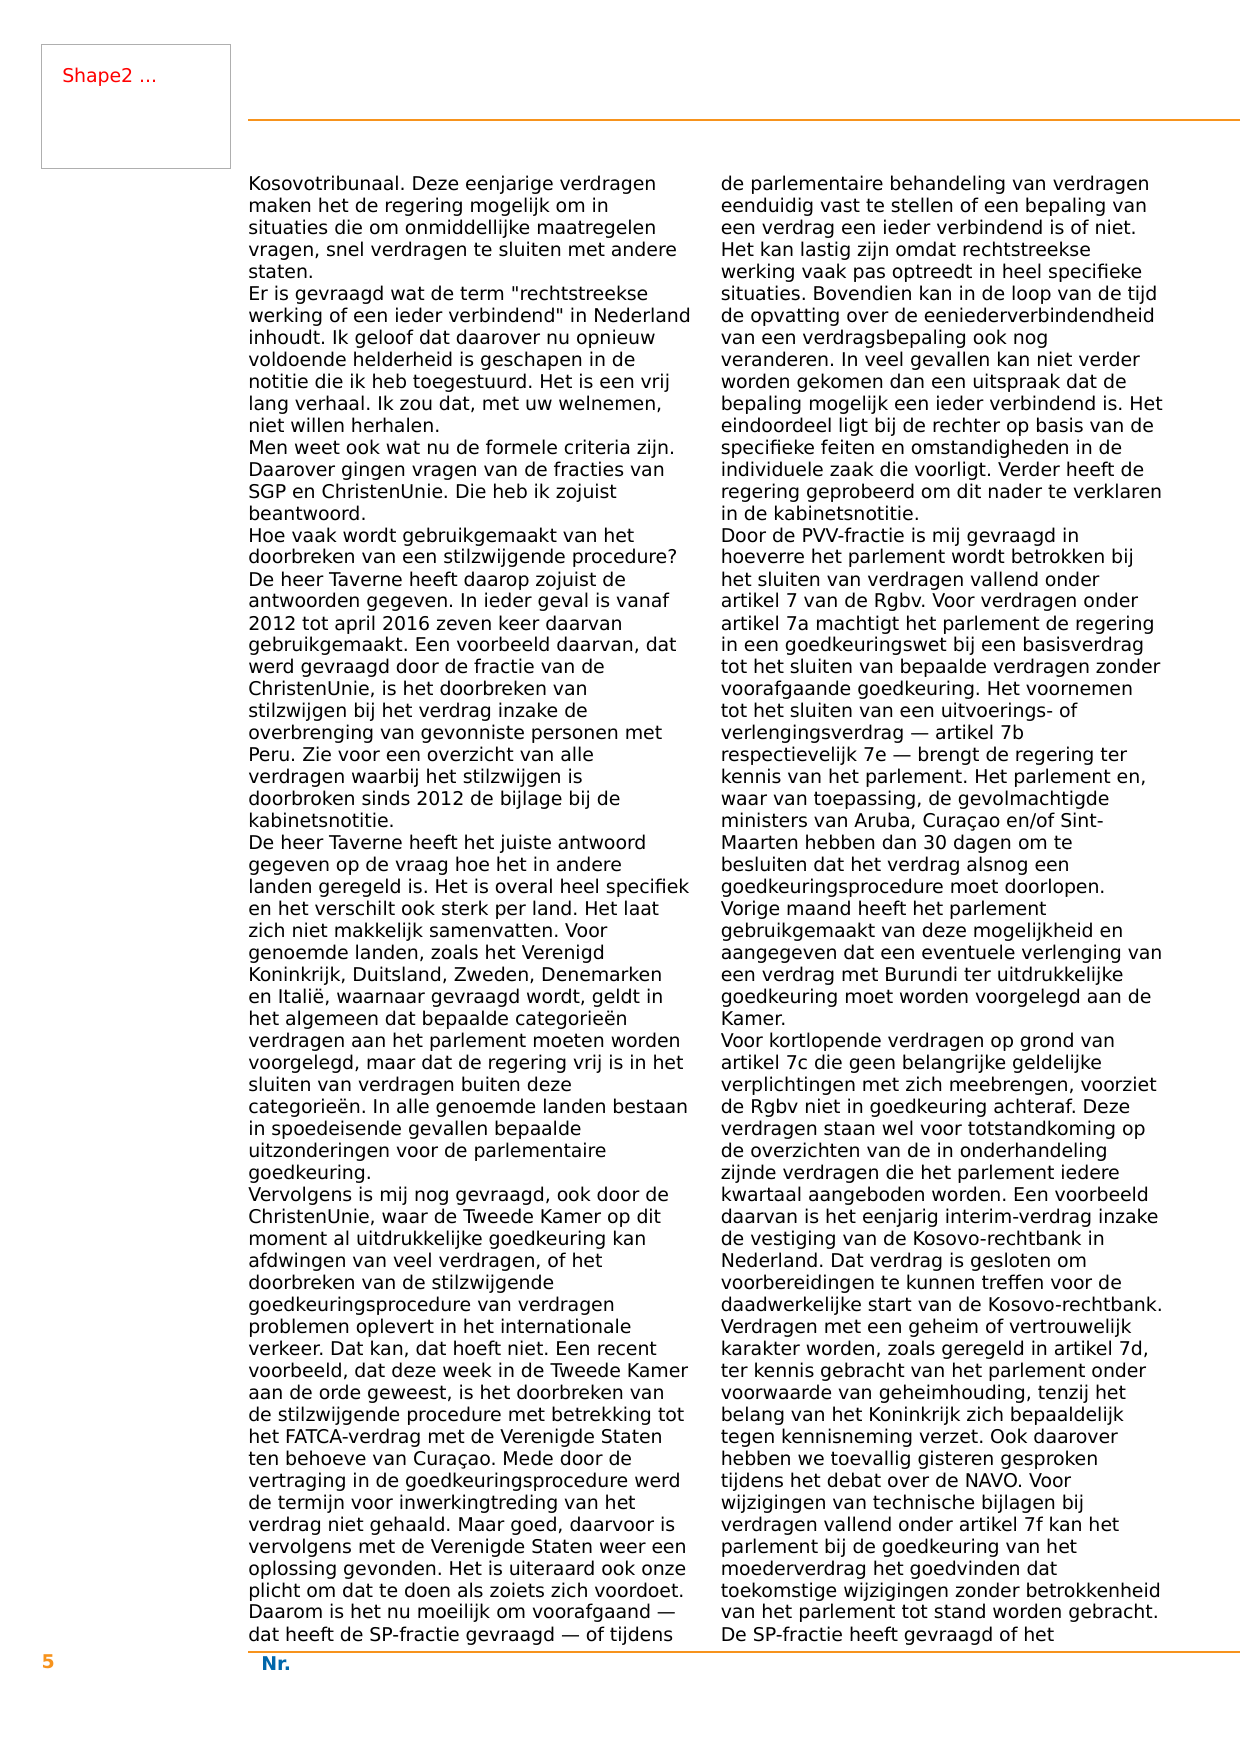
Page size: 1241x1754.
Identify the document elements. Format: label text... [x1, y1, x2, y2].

text Er is gevraagd wat de term "rechtstreekse werking of een ieder verbindend" in Nederland inhoudt. Ik geloof dat daarover nu opnieuw voldoende helderheid is geschapen in de notitie die ik heb toegestuurd. Het is een vrij lang verhaal. Ik zou dat, met uw welnemen, niet willen herhalen. [248, 283, 691, 437]
text de parlementaire behandeling van verdragen eenduidig vast te stellen of een bepaling van een verdrag een ieder verbindend is of niet. Het kan lastig zijn omdat rechtstreekse werking vaak pas optreedt in heel specifieke situaties. Bovendien kan in de loop van de tijd de opvatting over de eeniederverbindendheid van een verdragsbepaling ook nog veranderen. In veel gevallen kan niet verder worden gekomen dan een uitspraak dat de bepaling mogelijk een ieder verbindend is. Het eindoordeel ligt bij de rechter op basis van de specifieke feiten en omstandigheden in de individuele zaak die voorligt. Verder heeft de regering geprobeerd om dit nader te verklaren in de kabinetsnotitie. [721, 173, 1163, 524]
text Door de PVV-fractie is mij gevraagd in hoeverre het parlement wordt betrokken bij het sluiten van verdragen vallend onder artikel 7 van de Rgbv. Voor verdragen onder artikel 7a machtigt het parlement de regering in een goedkeuringswet bij een basisverdrag tot het sluiten van bepaalde verdragen zonder voorafgaande goedkeuring. Het voornemen tot het sluiten van een uitvoerings- of verlengingsverdrag — artikel 7b respectievelijk 7e — brengt de regering ter kennis van het parlement. Het parlement en, waar van toepassing, de gevolmachtigde ministers van Aruba, Curaçao en/of Sint-Maarten hebben dan 30 dagen om te besluiten dat het verdrag alsnog een goedkeuringsprocedure moet doorlopen. Vorige maand heeft het parlement gebruikgemaakt van deze mogelijkheid en aangegeven dat een eventuele verlenging van een verdrag met Burundi ter uitdrukkelijke goedkeuring moet worden voorgelegd aan de Kamer. [721, 524, 1163, 1030]
text Men weet ook wat nu de formele criteria zijn. Daarover gingen vragen van de fracties van SGP en ChristenUnie. Die heb ik zojuist beantwoord. [248, 437, 691, 524]
text Voor kortlopende verdragen op grond van artikel 7c die geen belangrijke geldelijke verplichtingen met zich meebrengen, voorziet de Rgbv niet in goedkeuring achteraf. Deze verdragen staan wel voor totstandkoming op de overzichten van de in onderhandeling zijnde verdragen die het parlement iedere kwartaal aangeboden worden. Een voorbeeld daarvan is het eenjarig interim-verdrag inzake de vestiging van de Kosovo-rechtbank in Nederland. Dat verdrag is gesloten om voorbereidingen te kunnen treffen voor de daadwerkelijke start van de Kosovo-rechtbank. Verdragen met een geheim of vertrouwelijk karakter worden, zoals geregeld in artikel 7d, ter kennis gebracht van het parlement onder voorwaarde van geheimhouding, tenzij het belang van het Koninkrijk zich bepaaldelijk tegen kennisneming verzet. Ook daarover hebben we toevallig gisteren gesproken tijdens het debat over de NAVO. Voor wijzigingen van technische bijlagen bij verdragen vallend onder artikel 7f kan het parlement bij de goedkeuring van het moederverdrag het goedvinden dat toekomstige wijzigingen zonder betrokkenheid van het parlement tot stand worden gebracht. [721, 1030, 1163, 1623]
text De heer Taverne heeft het juiste antwoord gegeven op de vraag hoe het in andere landen geregeld is. Het is overal heel specifiek en het verschilt ook sterk per land. Het laat zich niet makkelijk samenvatten. Voor genoemde landen, zoals het Verenigd Koninkrijk, Duitsland, Zweden, Denemarken en Italië, waarnaar gevraagd wordt, geldt in het algemeen dat bepaalde categorieën verdragen aan het parlement moeten worden voorgelegd, maar dat de regering vrij is in het sluiten van verdragen buiten deze categorieën. In alle genoemde landen bestaan in spoedeisende gevallen bepaalde uitzonderingen voor de parlementaire goedkeuring. [248, 832, 691, 1184]
text Vervolgens is mij nog gevraagd, ook door de ChristenUnie, waar de Tweede Kamer op dit moment al uitdrukkelijke goedkeuring kan afdwingen van veel verdragen, of het doorbreken van de stilzwijgende goedkeuringsprocedure van verdragen problemen oplevert in het internationale verkeer. Dat kan, dat hoeft niet. Een recent voorbeeld, dat deze week in de Tweede Kamer aan de orde geweest, is het doorbreken van de stilzwijgende procedure met betrekking tot het FATCA-verdrag met de Verenigde Staten ten behoeve van Curaçao. Mede door de vertraging in de goedkeuringsprocedure werd de termijn voor inwerkingtreding van het verdrag niet gehaald. Maar goed, daarvoor is vervolgens met de Verenigde Staten weer een oplossing gevonden. Het is uiteraard ook onze plicht om dat te doen als zoiets zich voordoet. Daarom is het nu moeilijk om voorafgaand — dat heeft de SP-fractie gevraagd — of tijdens [248, 1184, 691, 1645]
text De SP-fractie heeft gevraagd of het [721, 1623, 1163, 1645]
text Hoe vaak wordt gebruikgemaakt van het doorbreken van een stilzwijgende procedure? De heer Taverne heeft daarop zojuist de antwoorden gegeven. In ieder geval is vanaf 2012 tot april 2016 zeven keer daarvan gebruikgemaakt. Een voorbeeld daarvan, dat werd gevraagd door de fractie van de ChristenUnie, is het doorbreken van stilzwijgen bij het verdrag inzake de overbrenging van gevonniste personen met Peru. Zie voor een overzicht van alle verdragen waarbij het stilzwijgen is doorbroken sinds 2012 de bijlage bij de kabinetsnotitie. [248, 524, 691, 832]
text Kosovotribunaal. Deze eenjarige verdragen maken het de regering mogelijk om in situaties die om onmiddellijke maatregelen vragen, snel verdragen te sluiten met andere staten. [248, 173, 691, 283]
